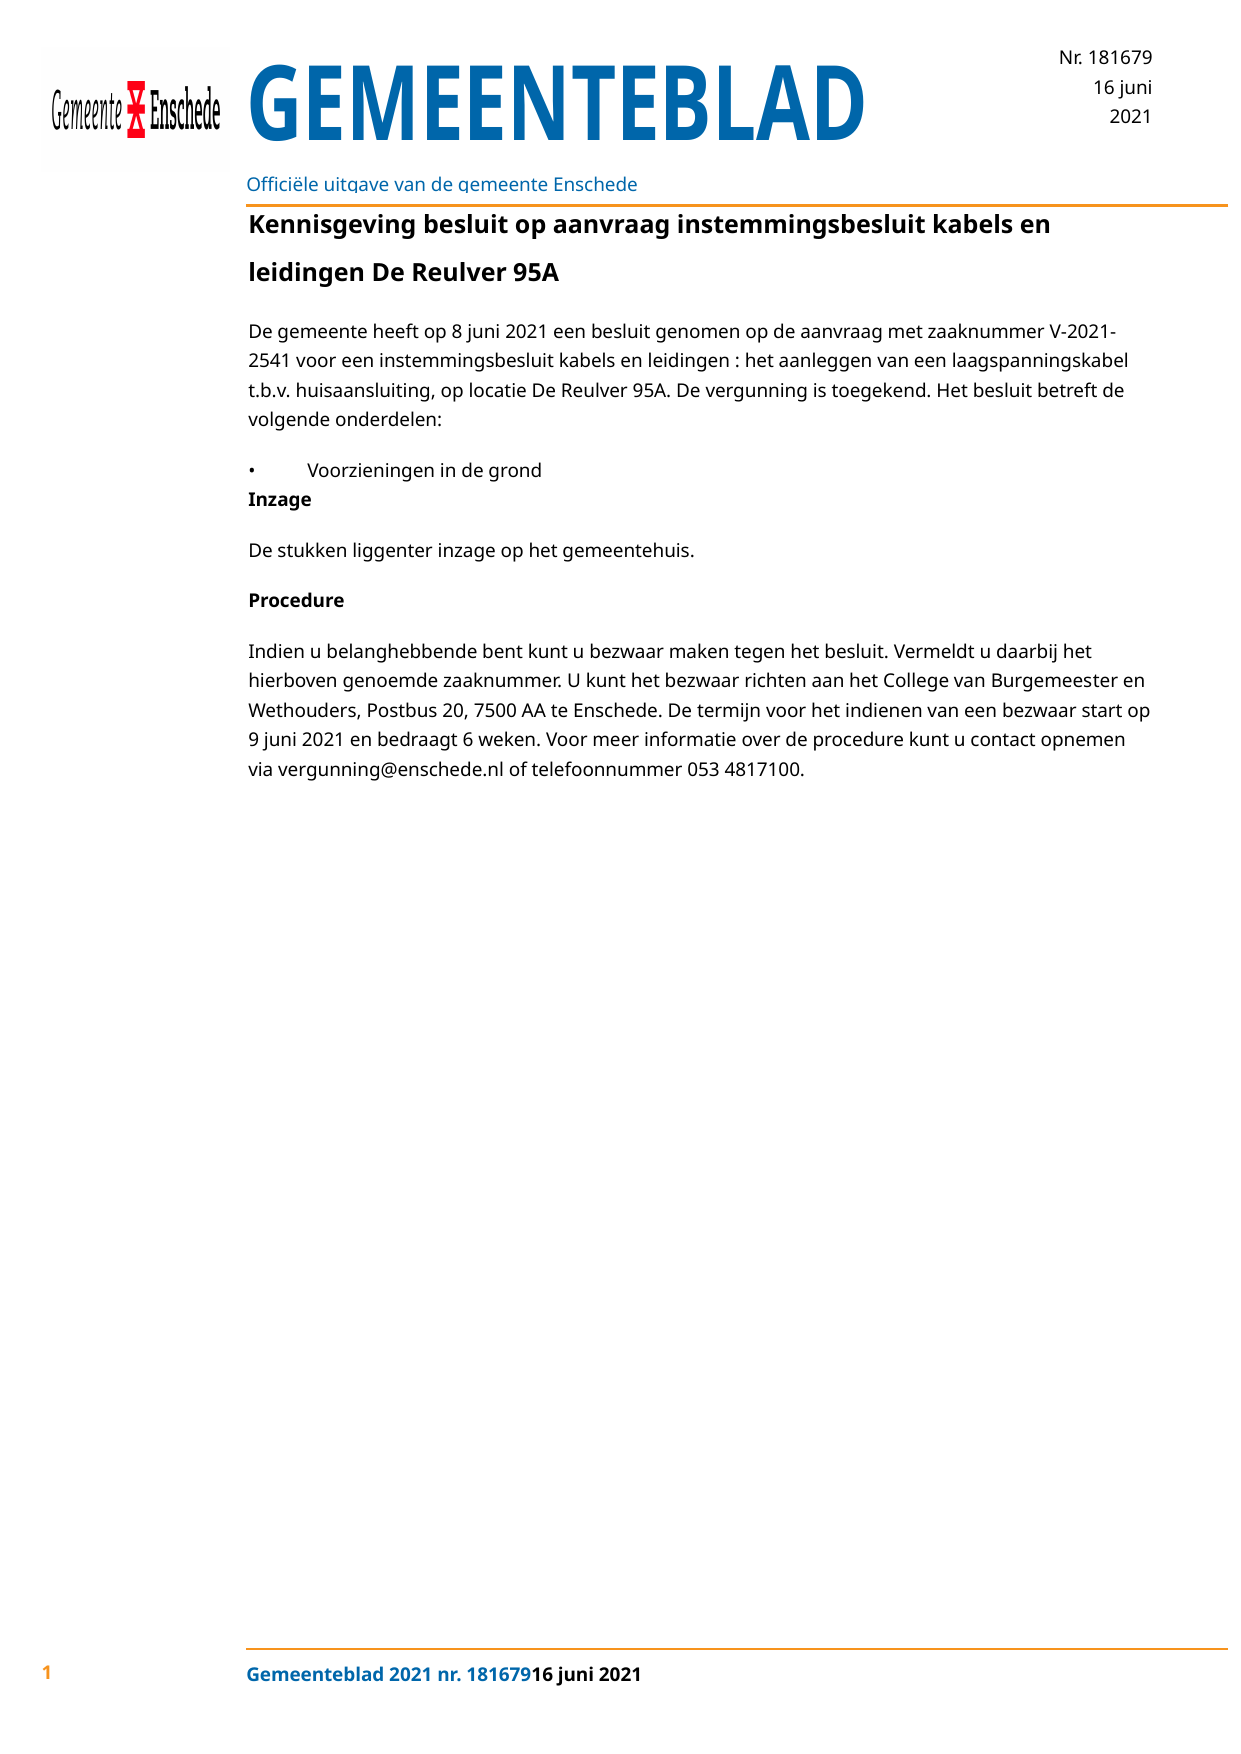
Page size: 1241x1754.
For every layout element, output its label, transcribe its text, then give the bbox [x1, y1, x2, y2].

list Voorzieningen in de grond [248, 457, 1152, 483]
text De gemeente heeft op 8 juni 2021 een besluit genomen op de aanvraag met zaaknummer V-2021-2541 voor een instemmingsbesluit kabels en leidingen : het aanleggen van een laagspanningskabel t.b.v. huisaansluiting, op locatie De Reulver 95A. De vergunning is toegekend. Het besluit betreft de volgende onderdelen: [248, 318, 1152, 432]
text Indien u belanghebbende bent kunt u bezwaar maken tegen het besluit. Vermeldt u daarbij het hierboven genoemde zaaknummer. U kunt het bezwaar richten aan het College van Burgemees­ter en Wethouders, Postbus 20, 7500 AA te Enschede. De termijn voor het indienen van een bezwaar start op 9 juni 2021 en bedraagt 6 weken. Voor meer informatie over de procedure kunt u contact opnemen via vergunning@enschede.nl of telefoonnummer 053 4817100. [248, 638, 1152, 782]
text Kennisgeving besluit op aanvraag instemmingsbesluit kabels en leidingen De Reulver 95A [248, 207, 1152, 288]
text De stukken liggenter inzage op het gemeentehuis. [248, 537, 1152, 563]
text Inzage [248, 487, 1152, 512]
text Procedure [248, 587, 1152, 613]
picture [41, 47, 231, 172]
